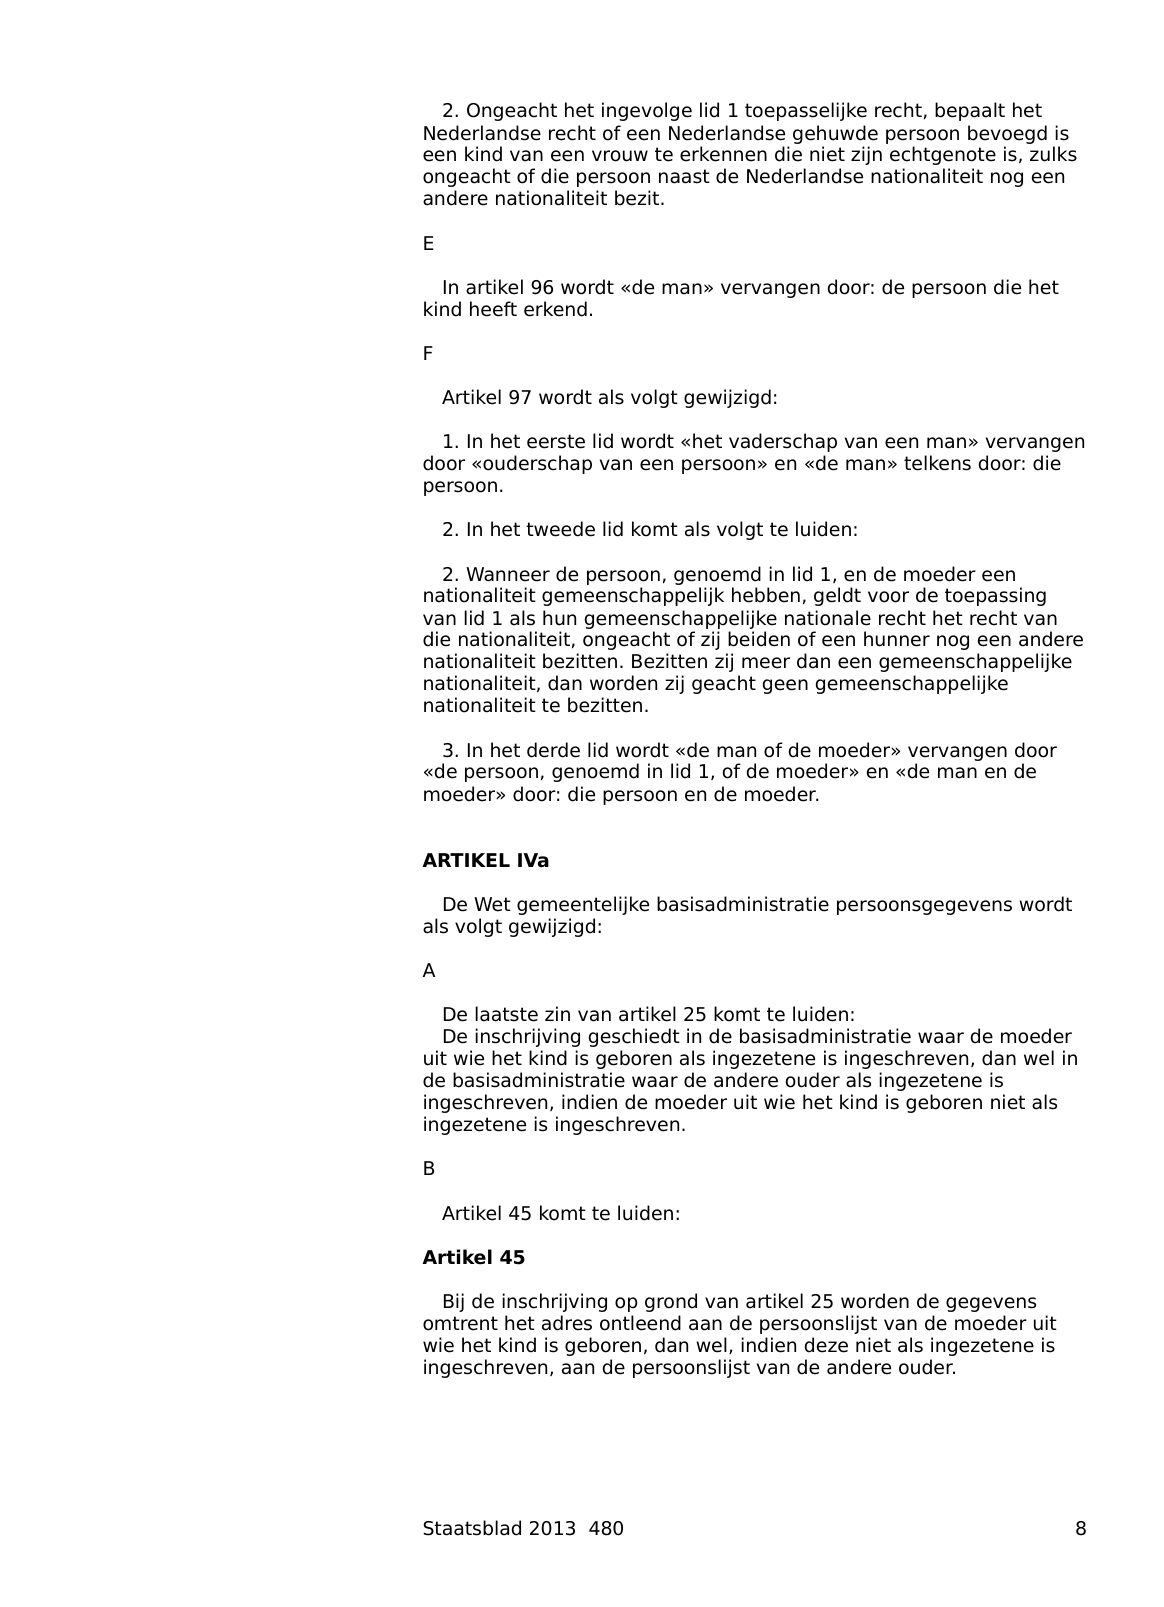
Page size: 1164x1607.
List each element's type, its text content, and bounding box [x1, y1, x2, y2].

text 1. In het eerste lid wordt «het vaderschap van een man» vervangen door «ouderschap van een persoon» en «de man» telkens door: die persoon. [422, 431, 1087, 497]
text F [422, 343, 1087, 365]
text Artikel 97 wordt als volgt gewijzigd: [422, 387, 1087, 409]
text B [422, 1158, 1087, 1180]
subtitle ARTIKEL IVa [422, 850, 1087, 872]
text 3. In het derde lid wordt «de man of de moeder» vervangen door «de persoon, genoemd in lid 1, of de moeder» en «de man en de moeder» door: die persoon en de moeder. [422, 739, 1087, 805]
text In artikel 96 wordt «de man» vervangen door: de persoon die het kind heeft erkend. [422, 277, 1087, 321]
text Bij de inschrijving op grond van artikel 25 worden de gegevens omtrent het adres ontleend aan de persoonslijst van de moeder uit wie het kind is geboren, dan wel, indien deze niet als ingezetene is ingeschreven, aan de persoonslijst van de andere ouder. [422, 1291, 1087, 1379]
text 2. In het tweede lid komt als volgt te luiden: [422, 519, 1087, 541]
text 2. Ongeacht het ingevolge lid 1 toepasselijke recht, bepaalt het Nederlandse recht of een Nederlandse gehuwde persoon bevoegd is een kind van een vrouw te erkennen die niet zijn echtgenote is, zulks ongeacht of die persoon naast de Nederlandse nationaliteit nog een andere nationaliteit bezit. [422, 100, 1087, 210]
text E [422, 232, 1087, 254]
text A [422, 960, 1087, 982]
text De Wet gemeentelijke basisadministratie persoonsgegevens wordt als volgt gewijzigd: [422, 894, 1087, 938]
text De inschrijving geschiedt in de basisadministratie waar de moeder uit wie het kind is geboren als ingezetene is ingeschreven, dan wel in de basisadministratie waar de andere ouder als ingezetene is ingeschreven, indien de moeder uit wie het kind is geboren niet als ingezetene is ingeschreven. [422, 1026, 1087, 1136]
text 2. Wanneer de persoon, genoemd in lid 1, en de moeder een nationaliteit gemeenschappelijk hebben, geldt voor de toepassing van lid 1 als hun gemeenschappelijke nationale recht het recht van die nationaliteit, ongeacht of zij beiden of een hunner nog een andere nationaliteit bezitten. Bezitten zij meer dan een gemeenschappelijke nationaliteit, dan worden zij geacht geen gemeenschappelijke nationaliteit te bezitten. [422, 563, 1087, 717]
text De laatste zin van artikel 25 komt te luiden: [422, 1004, 1087, 1026]
text Artikel 45 komt te luiden: [422, 1202, 1087, 1224]
subtitle Artikel 45 [422, 1247, 1087, 1269]
